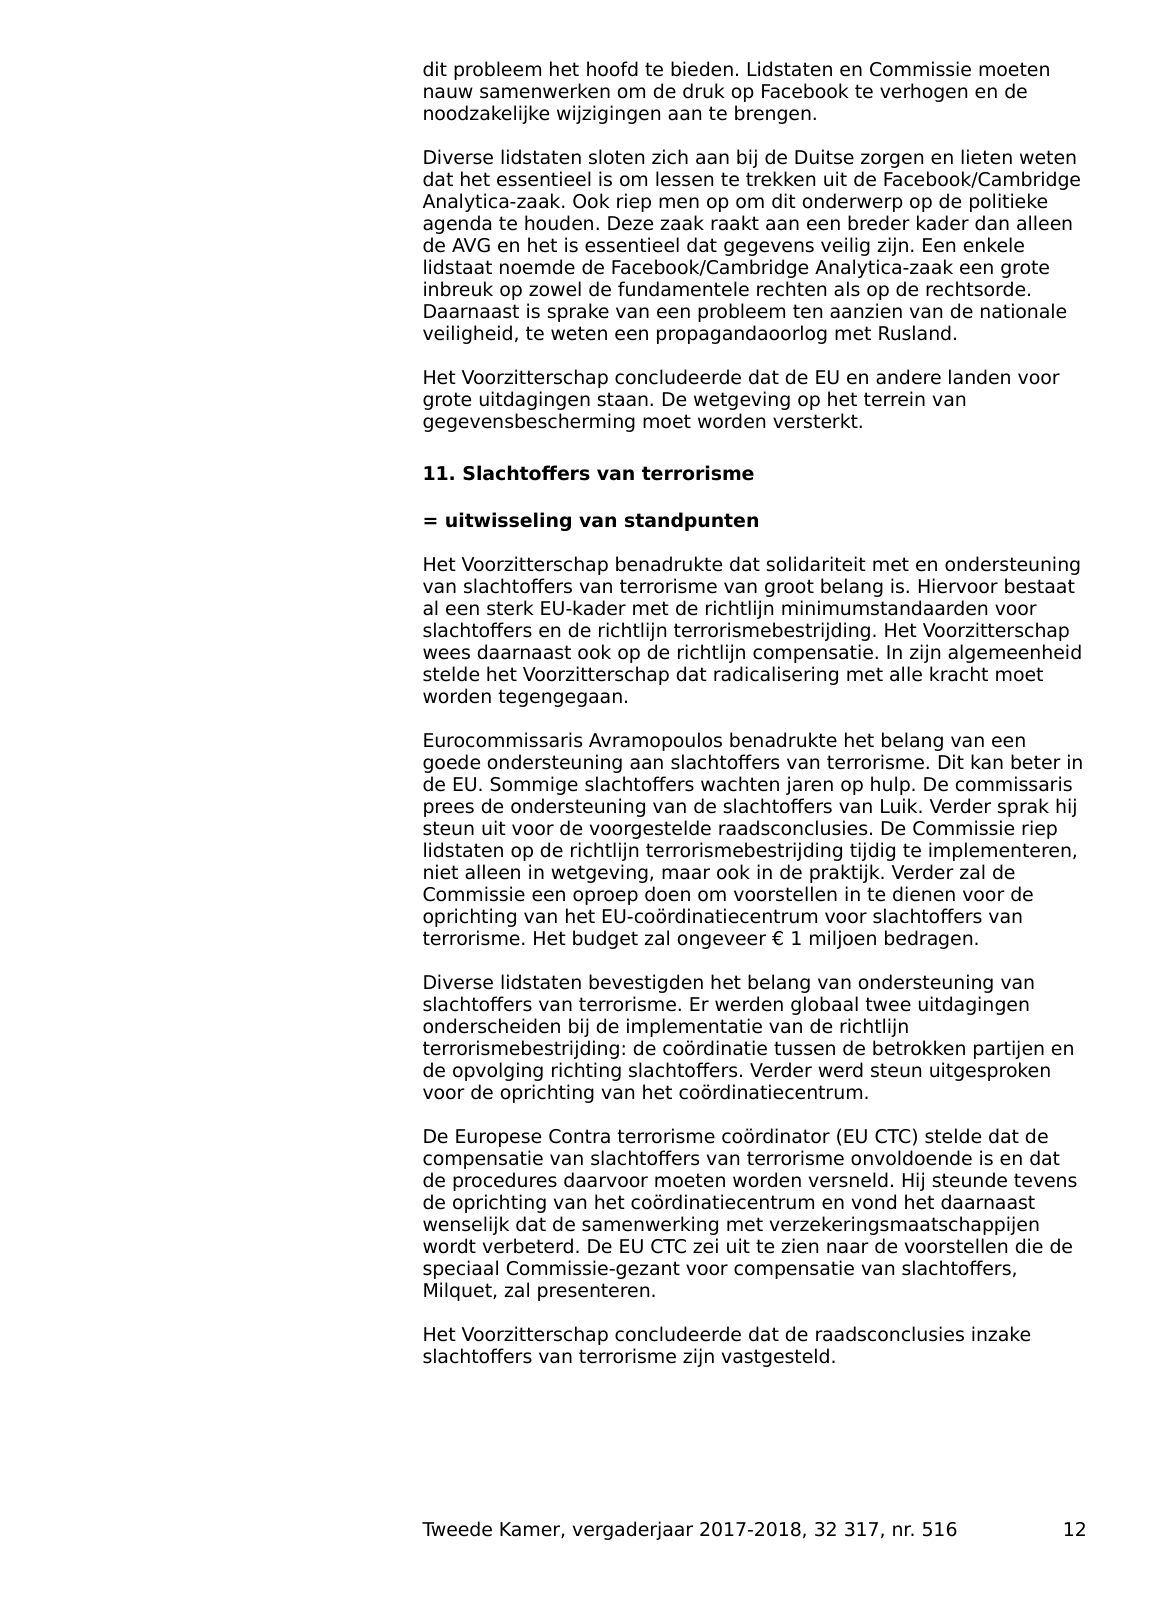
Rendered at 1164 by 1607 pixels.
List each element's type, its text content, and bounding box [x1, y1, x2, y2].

text dit probleem het hoofd te bieden. Lidstaten en Commissie moeten nauw samenwerken om de druk op Facebook te verhogen en de noodzakelijke wijzigingen aan te brengen. [422, 59, 1087, 125]
text Diverse lidstaten bevestigden het belang van ondersteuning van slachtoffers van terrorisme. Er werden globaal twee uitdagingen onderscheiden bij de implementatie van de richtlijn terrorismebestrijding: de coördinatie tussen de betrokken partijen en de opvolging richting slachtoffers. Verder werd steun uitgesproken voor de oprichting van het coördinatiecentrum. [422, 972, 1087, 1104]
text Diverse lidstaten sloten zich aan bij de Duitse zorgen en lieten weten dat het essentieel is om lessen te trekken uit de Facebook/Cambridge Analytica-zaak. Ook riep men op om dit onderwerp op de politieke agenda te houden. Deze zaak raakt aan een breder kader dan alleen de AVG en het is essentieel dat gegevens veilig zijn. Een enkele lidstaat noemde de Facebook/Cambridge Analytica-zaak een grote inbreuk op zowel de fundamentele rechten als op de rechtsorde. Daarnaast is sprake van een probleem ten aanzien van de nationale veiligheid, te weten een propagandaoorlog met Rusland. [422, 147, 1087, 345]
text Het Voorzitterschap benadrukte dat solidariteit met en ondersteuning van slachtoffers van terrorisme van groot belang is. Hiervoor bestaat al een sterk EU-kader met de richtlijn minimumstandaarden voor slachtoffers en de richtlijn terrorismebestrijding. Het Voorzitterschap wees daarnaast ook op de richtlijn compensatie. In zijn algemeenheid stelde het Voorzitterschap dat radicalisering met alle kracht moet worden tegengegaan. [422, 554, 1087, 708]
subtitle = uitwisseling van standpunten [422, 510, 1087, 532]
text Eurocommissaris Avramopoulos benadrukte het belang van een goede ondersteuning aan slachtoffers van terrorisme. Dit kan beter in de EU. Sommige slachtoffers wachten jaren op hulp. De commissaris prees de ondersteuning van de slachtoffers van Luik. Verder sprak hij steun uit voor de voorgestelde raadsconclusies. De Commissie riep lidstaten op de richtlijn terrorismebestrijding tijdig te implementeren, niet alleen in wetgeving, maar ook in de praktijk. Verder zal de Commissie een oproep doen om voorstellen in te dienen voor de oprichting van het EU-coördinatiecentrum voor slachtoffers van terrorisme. Het budget zal ongeveer € 1 miljoen bedragen. [422, 730, 1087, 950]
text De Europese Contra terrorisme coördinator (EU CTC) stelde dat de compensatie van slachtoffers van terrorisme onvoldoende is en dat de procedures daarvoor moeten worden versneld. Hij steunde tevens de oprichting van het coördinatiecentrum en vond het daarnaast wenselijk dat de samenwerking met verzekeringsmaatschappijen wordt verbeterd. De EU CTC zei uit te zien naar de voorstellen die de speciaal Commissie-gezant voor compensatie van slachtoffers, Milquet, zal presenteren. [422, 1126, 1087, 1302]
subtitle 11. Slachtoffers van terrorisme [422, 463, 1087, 485]
text Het Voorzitterschap concludeerde dat de raadsconclusies inzake slachtoffers van terrorisme zijn vastgesteld. [422, 1324, 1087, 1368]
text Het Voorzitterschap concludeerde dat de EU en andere landen voor grote uitdagingen staan. De wetgeving op het terrein van gegevensbescherming moet worden versterkt. [422, 367, 1087, 433]
